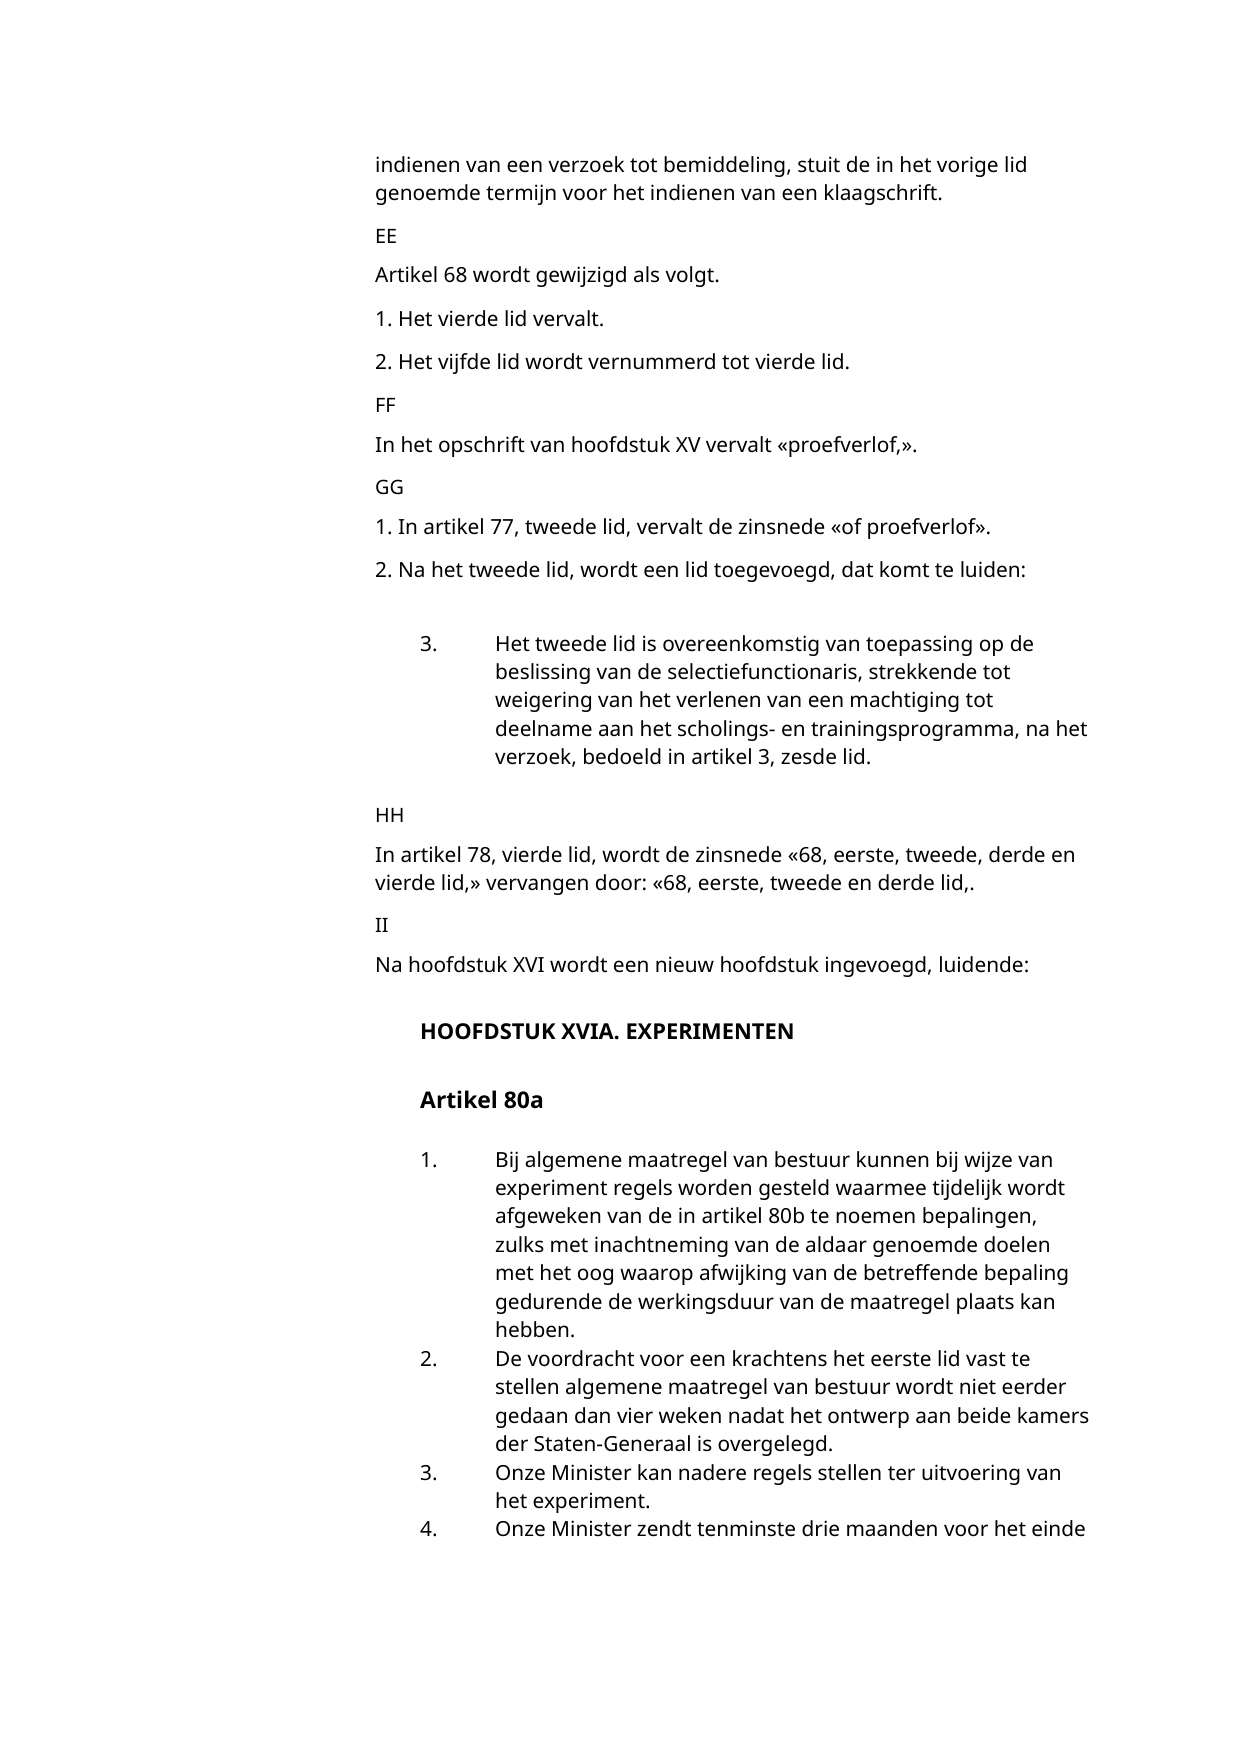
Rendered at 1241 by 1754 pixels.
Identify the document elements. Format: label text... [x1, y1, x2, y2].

list Onze Minister kan nadere regels stellen ter uitvoering van het experiment. [420, 1458, 1090, 1514]
text In artikel 78, vierde lid, wordt de zinsnede «68, eerste, tweede, derde en vierde lid,» vervangen door: «68, eerste, tweede en derde lid,. [375, 840, 1090, 897]
list Onze Minister zendt tenminste drie maanden voor het einde [420, 1514, 1090, 1543]
text 2. Het vijfde lid wordt vernummerd tot vierde lid. [375, 347, 1090, 376]
text GG [375, 473, 1090, 500]
text 2. Na het tweede lid, wordt een lid toegevoegd, dat komt te luiden: [375, 555, 1090, 584]
subtitle Artikel 80a [420, 1083, 1090, 1115]
text 1. In artikel 77, tweede lid, vervalt de zinsnede «of proefverlof». [375, 512, 1090, 540]
text indienen van een verzoek tot bemiddeling, stuit de in het vorige lid genoemde termijn voor het indienen van een klaagschrift. [375, 150, 1090, 207]
text In het opschrift van hoofdstuk XV vervalt «proefverlof,». [375, 430, 1090, 458]
text FF [375, 391, 1090, 418]
list Het tweede lid is overeenkomstig van toepassing op de beslissing van de selectiefunctionaris, strekkende tot weigering van het verlenen van een machtiging tot deelname aan het scholings- en trainingsprogramma, na het verzoek, bedoeld in artikel 3, zesde lid. [420, 629, 1090, 771]
subtitle HOOFDSTUK XVIA. EXPERIMENTEN [420, 1016, 1090, 1046]
list Bij algemene maatregel van bestuur kunnen bij wijze van experiment regels worden gesteld waarmee tijdelijk wordt afgeweken van de in artikel 80b te noemen bepalingen, zulks met inachtneming van de aldaar genoemde doelen met het oog waarop afwijking van de betreffende bepaling gedurende de werkingsduur van de maatregel plaats kan hebben. [420, 1145, 1090, 1344]
text II [375, 912, 1090, 938]
text HH [375, 801, 1090, 828]
text Na hoofdstuk XVI wordt een nieuw hoofdstuk ingevoegd, luidende: [375, 950, 1090, 979]
list De voordracht voor een krachtens het eerste lid vast te stellen algemene maatregel van bestuur wordt niet eerder gedaan dan vier weken nadat het ontwerp aan beide kamers der Staten-Generaal is overgelegd. [420, 1344, 1090, 1458]
text 1. Het vierde lid vervalt. [375, 304, 1090, 332]
text Artikel 68 wordt gewijzigd als volgt. [375, 261, 1090, 289]
text EE [375, 222, 1090, 249]
